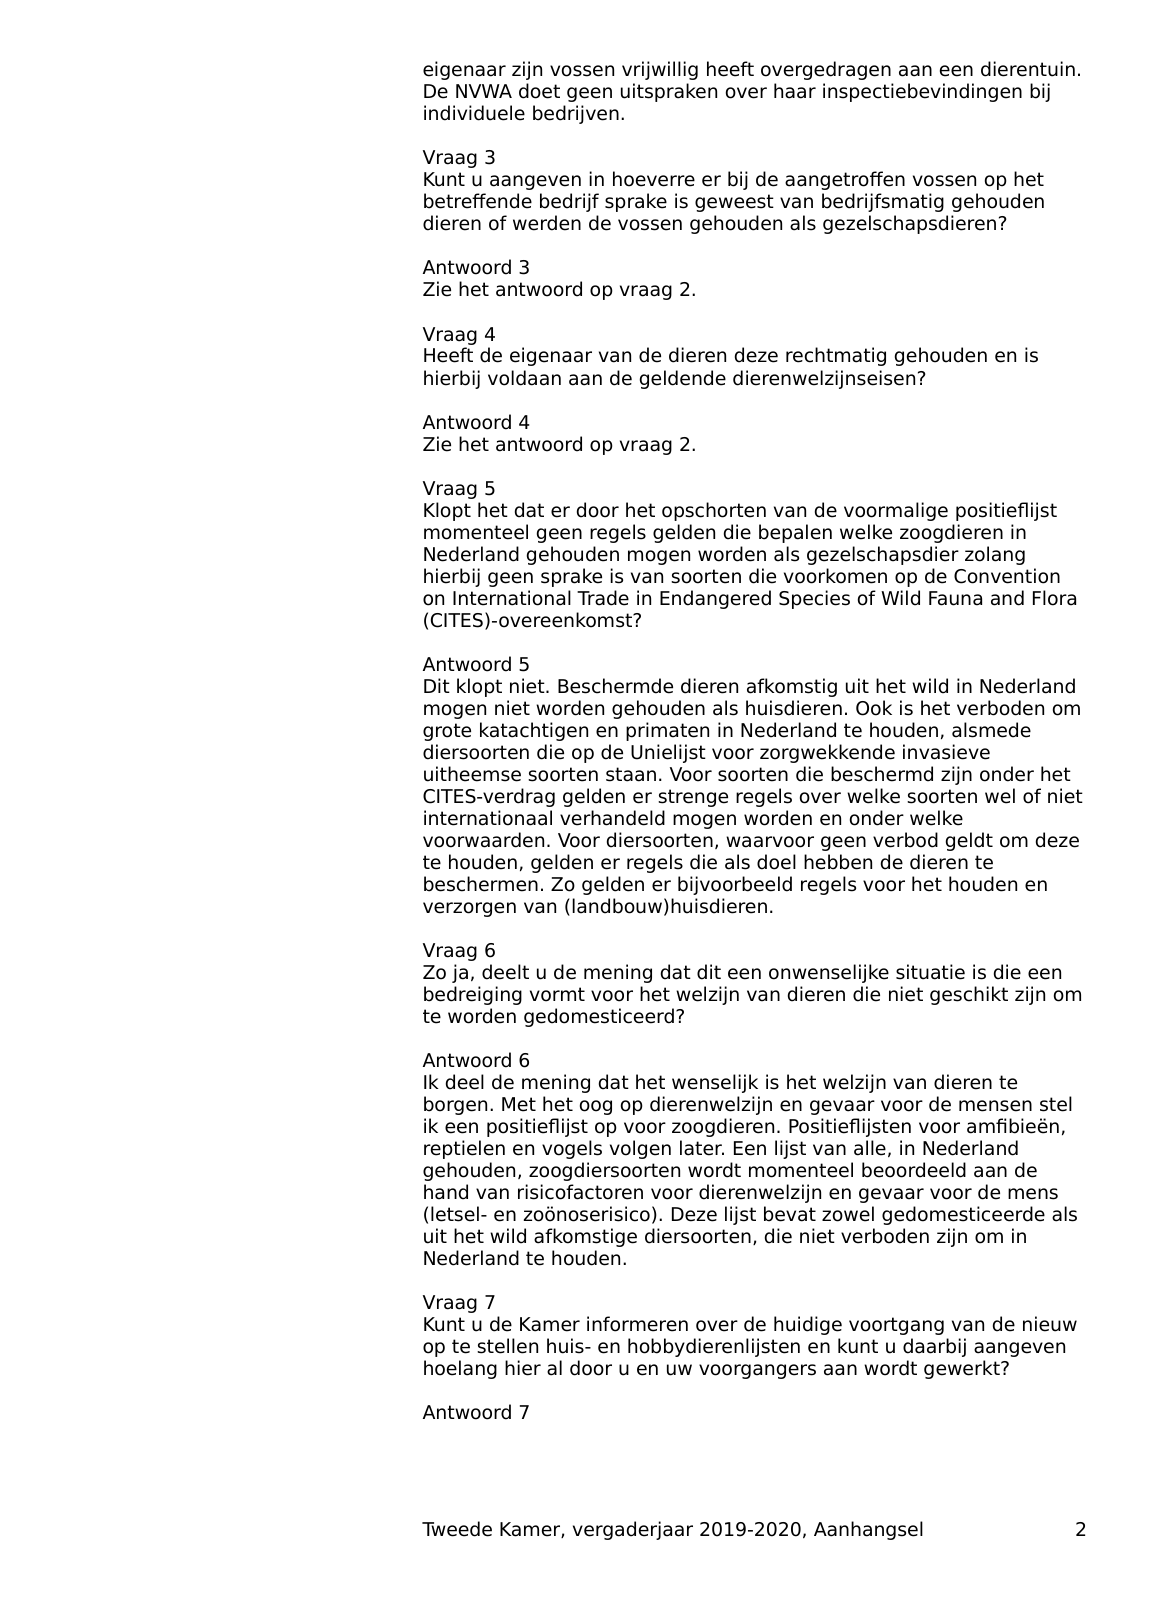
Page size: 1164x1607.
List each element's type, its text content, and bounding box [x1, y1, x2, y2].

text Heeft de eigenaar van de dieren deze rechtmatig gehouden en is hierbij voldaan aan de geldende dierenwelzijnseisen? [422, 345, 1087, 389]
text Antwoord 6 [422, 1050, 1087, 1072]
text Zo ja, deelt u de mening dat dit een onwenselijke situatie is die een bedreiging vormt voor het welzijn van dieren die niet geschikt zijn om te worden gedomesticeerd? [422, 962, 1087, 1028]
text Zie het antwoord op vraag 2. [422, 279, 1087, 301]
text eigenaar zijn vossen vrijwillig heeft overgedragen aan een dierentuin. De NVWA doet geen uitspraken over haar inspectiebevindingen bij individuele bedrijven. [422, 59, 1087, 125]
text Kunt u aangeven in hoeverre er bij de aangetroffen vossen op het betreffende bedrijf sprake is geweest van bedrijfsmatig gehouden dieren of werden de vossen gehouden als gezelschapsdieren? [422, 169, 1087, 235]
text Antwoord 7 [422, 1402, 1087, 1424]
text Vraag 4 [422, 323, 1087, 345]
text Antwoord 4 [422, 412, 1087, 433]
text Antwoord 5 [422, 654, 1087, 676]
text Vraag 3 [422, 147, 1087, 169]
text Kunt u de Kamer informeren over de huidige voortgang van de nieuw op te stellen huis- en hobbydierenlijsten en kunt u daarbij aangeven hoelang hier al door u en uw voorgangers aan wordt gewerkt? [422, 1314, 1087, 1380]
text Vraag 6 [422, 940, 1087, 962]
text Ik deel de mening dat het wenselijk is het welzijn van dieren te borgen. Met het oog op dierenwelzijn en gevaar voor de mensen stel ik een positieflijst op voor zoogdieren. Positieflijsten voor amfibieën, reptielen en vogels volgen later. Een lijst van alle, in Nederland gehouden, zoogdiersoorten wordt momenteel beoordeeld aan de hand van risicofactoren voor dierenwelzijn en gevaar voor de mens (letsel- en zoönoserisico). Deze lijst bevat zowel gedomesticeerde als uit het wild afkomstige diersoorten, die niet verboden zijn om in Nederland te houden. [422, 1072, 1087, 1269]
text Vraag 5 [422, 478, 1087, 500]
text Vraag 7 [422, 1292, 1087, 1314]
text Zie het antwoord op vraag 2. [422, 433, 1087, 456]
text Klopt het dat er door het opschorten van de voormalige positieflijst momenteel geen regels gelden die bepalen welke zoogdieren in Nederland gehouden mogen worden als gezelschapsdier zolang hierbij geen sprake is van soorten die voorkomen op de Convention on International Trade in Endangered Species of Wild Fauna and Flora (CITES)-overeenkomst? [422, 500, 1087, 632]
text Antwoord 3 [422, 257, 1087, 279]
text Dit klopt niet. Beschermde dieren afkomstig uit het wild in Nederland mogen niet worden gehouden als huisdieren. Ook is het verboden om grote katachtigen en primaten in Nederland te houden, alsmede diersoorten die op de Unielijst voor zorgwekkende invasieve uitheemse soorten staan. Voor soorten die beschermd zijn onder het CITES-verdrag gelden er strenge regels over welke soorten wel of niet internationaal verhandeld mogen worden en onder welke voorwaarden. Voor diersoorten, waarvoor geen verbod geldt om deze te houden, gelden er regels die als doel hebben de dieren te beschermen. Zo gelden er bijvoorbeeld regels voor het houden en verzorgen van (landbouw)huisdieren. [422, 676, 1087, 917]
